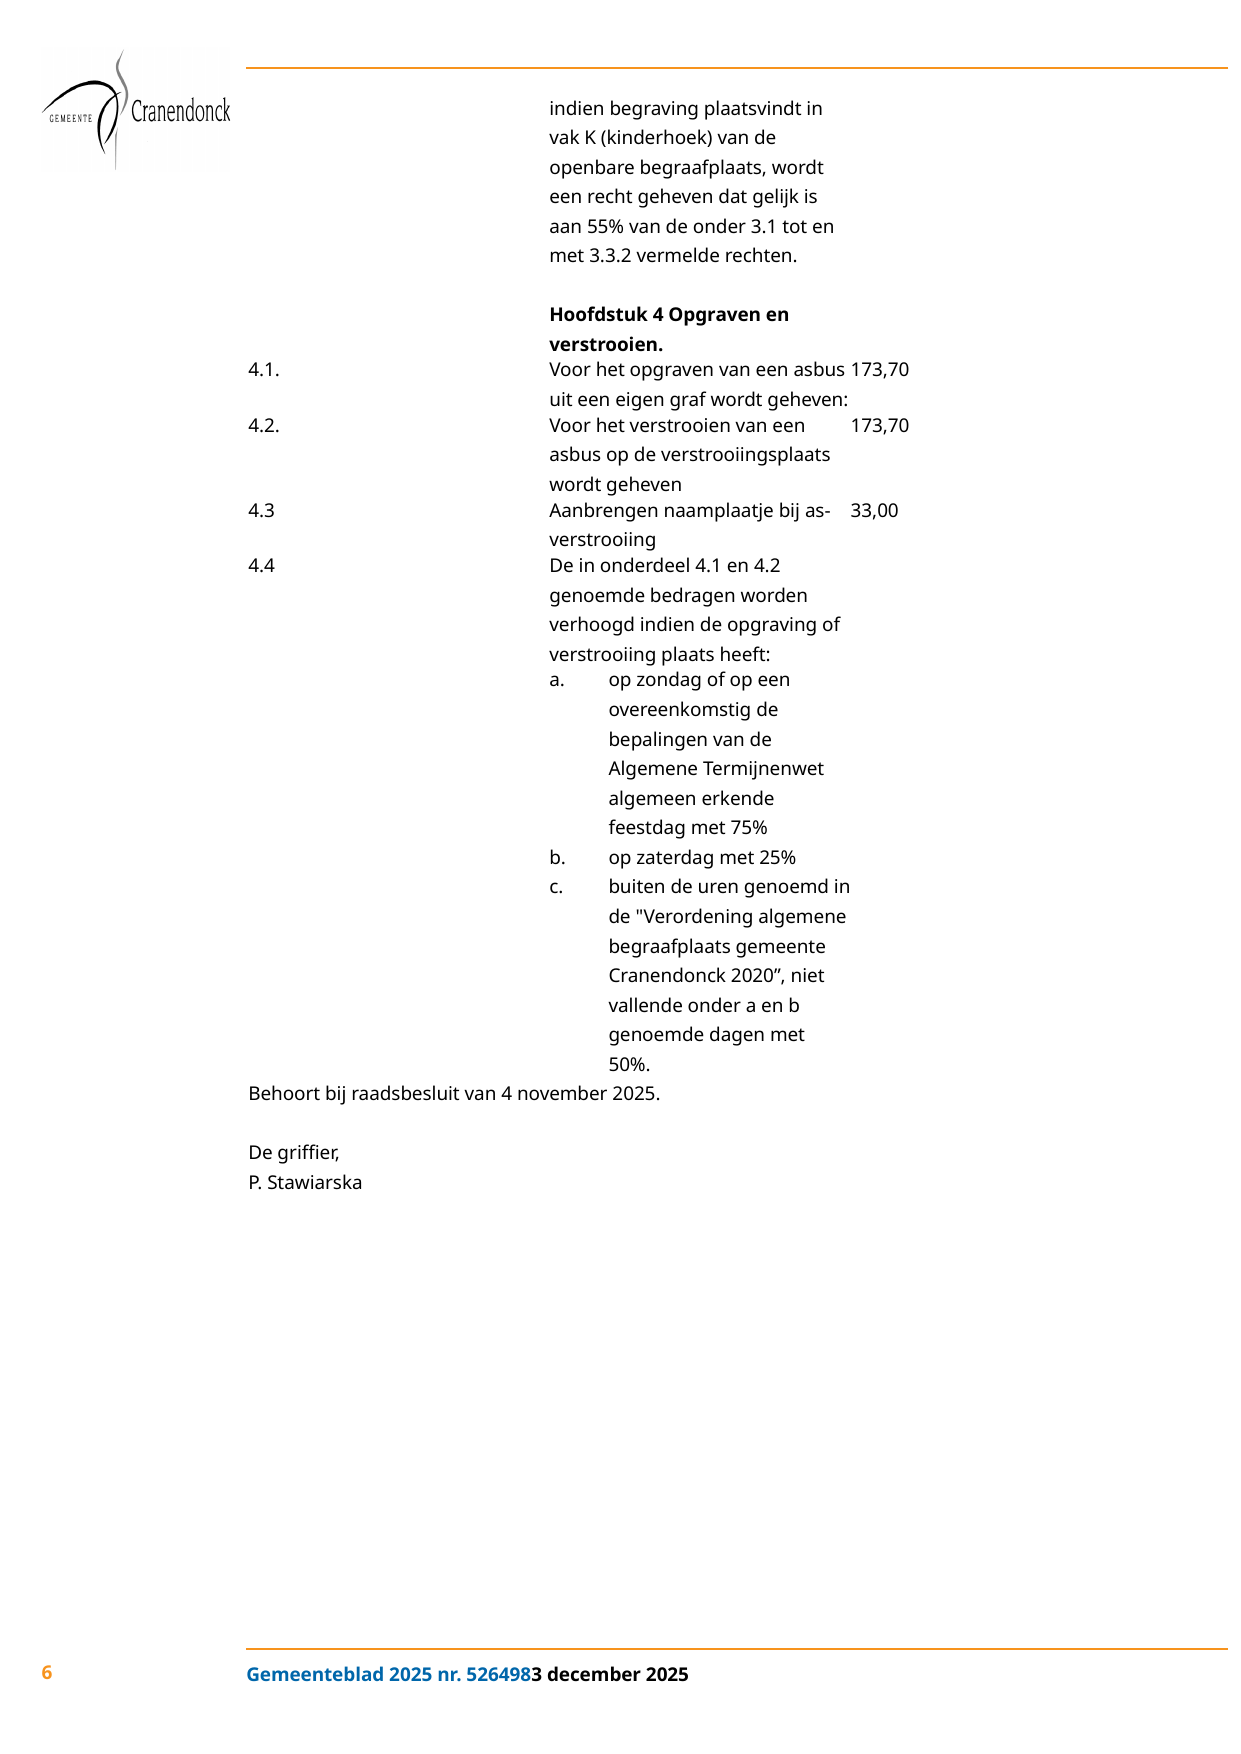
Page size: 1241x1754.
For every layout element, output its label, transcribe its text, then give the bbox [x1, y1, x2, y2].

table_cell Voor het verstrooien van een asbus op de verstrooiingsplaats wordt geheven [549, 412, 850, 497]
table_cell 173,70 [850, 412, 1152, 497]
text De griffier, [248, 1139, 1152, 1165]
table_cell [850, 667, 1152, 1077]
table_cell [248, 95, 549, 268]
table_cell 4.2. [248, 412, 549, 497]
table_cell [850, 552, 1152, 667]
table_cell op zondag of op een overeenkomstig de bepalingen van de Algemene Termijnenwet algemeen erkende feestdag met 75% op zaterdag met 25% buiten de uren genoemd in de "Verordening algemene begraafplaats gemeente Cranendonck 2020”, niet vallende onder a en b genoemde dagen met 50%. [549, 667, 850, 1077]
table_cell indien begraving plaatsvindt in vak K (kinderhoek) van de openbare begraafplaats, wordt een recht geheven dat gelijk is aan 55% van de onder 3.1 tot en met 3.3.2 vermelde rechten. [549, 95, 850, 268]
table_header [850, 301, 1152, 357]
table_header [248, 301, 549, 357]
table_cell 33,00 [850, 497, 1152, 552]
table_header Hoofdstuk 4 Opgraven en verstrooien. [549, 301, 850, 357]
text Behoort bij raadsbesluit van 4 november 2025. [248, 1080, 1152, 1106]
table_cell 4.4 [248, 552, 549, 667]
table_cell De in onderdeel 4.1 en 4.2 genoemde bedragen worden verhoogd indien de opgraving of verstrooiing plaats heeft: [549, 552, 850, 667]
table_cell Voor het opgraven van een asbus uit een eigen graf wordt geheven: [549, 357, 850, 412]
table_cell 4.3 [248, 497, 549, 552]
text P. Stawiarska [248, 1169, 1152, 1195]
picture [41, 47, 231, 172]
table_cell Aanbrengen naamplaatje bij as-verstrooiing [549, 497, 850, 552]
table_cell [248, 667, 549, 1077]
table_cell [850, 95, 1152, 268]
table_cell 173,70 [850, 357, 1152, 412]
table_cell 4.1. [248, 357, 549, 412]
